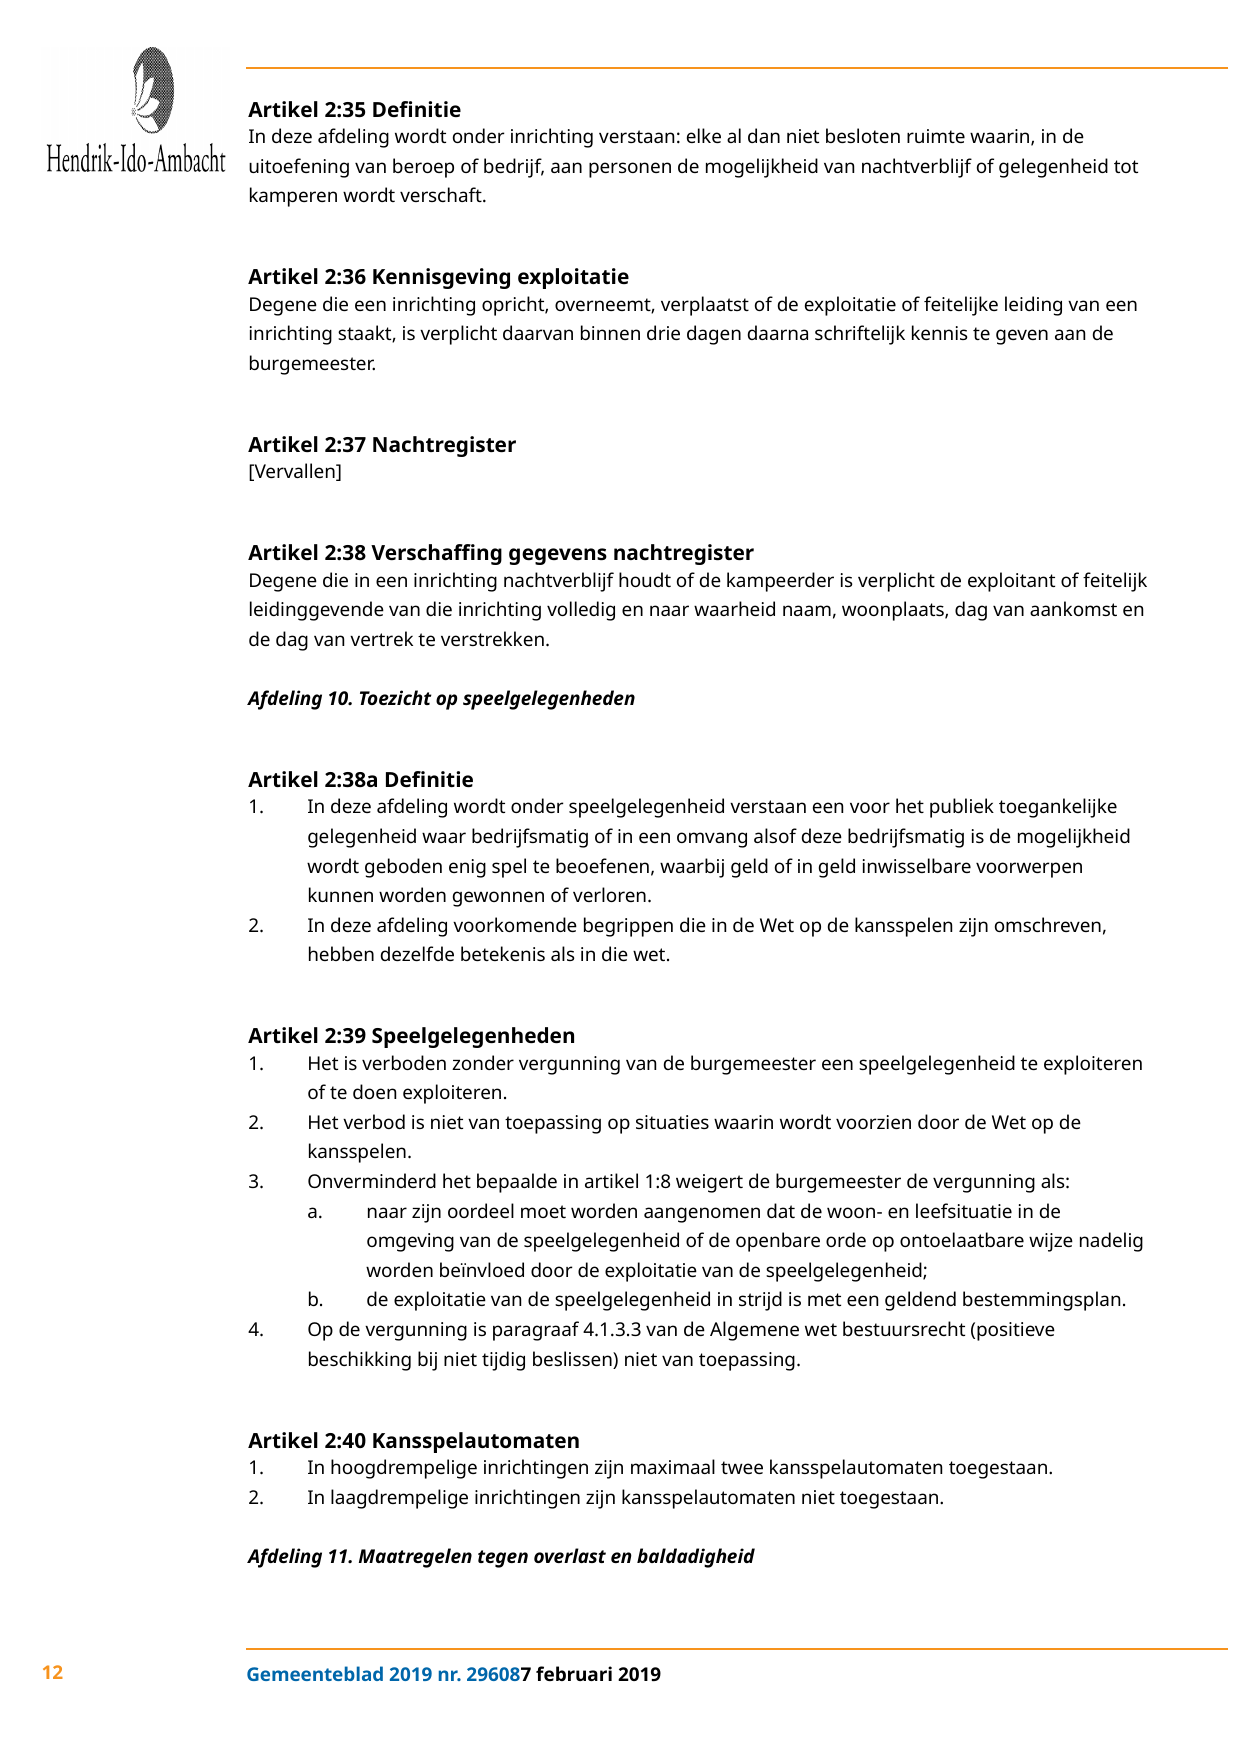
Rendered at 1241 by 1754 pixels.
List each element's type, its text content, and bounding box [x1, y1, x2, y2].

list naar zijn oordeel moet worden aangenomen dat de woon- en leefsituatie in de omgeving van de speelgelegenheid of de openbare orde op ontoelaatbare wijze nadelig worden beïnvloed door de exploitatie van de speelgelegenheid; [307, 1198, 1152, 1283]
text Artikel 2:35 Definitie [248, 95, 1152, 123]
text Artikel 2:38a Definitie [248, 765, 1152, 794]
text Artikel 2:36 Kennisgeving exploitatie [248, 262, 1152, 291]
list Het is verboden zonder vergunning van de burgemeester een speelgelegenheid te exploiteren of te doen exploiteren. [248, 1050, 1152, 1105]
text Artikel 2:40 Kansspelautomaten [248, 1426, 1152, 1454]
text [Vervallen] [248, 458, 1152, 484]
text Artikel 2:39 Speelgelegenheden [248, 1022, 1152, 1050]
list Onverminderd het bepaalde in artikel 1:8 weigert de burgemeester de vergunning als: [248, 1168, 1152, 1194]
list Het verbod is niet van toepassing op situaties waarin wordt voorzien door de Wet op de kansspelen. [248, 1109, 1152, 1164]
text Afdeling 10. Toezicht op speelgelegenheden [248, 685, 1152, 711]
text Afdeling 11. Maatregelen tegen overlast en baldadigheid [248, 1543, 1152, 1569]
text Degene die een inrichting opricht, overneemt, verplaatst of de exploitatie of feitelijke leiding van een inrichting staakt, is verplicht daarvan binnen drie dagen daarna schriftelijk kennis te geven aan de burgemeester. [248, 291, 1152, 376]
text Artikel 2:37 Nachtregister [248, 430, 1152, 458]
list In deze afdeling wordt onder speelgelegenheid verstaan een voor het publiek toegankelijke gelegenheid waar bedrijfsmatig of in een omvang alsof deze bedrijfsmatig is de mogelijkheid wordt geboden enig spel te beoefenen, waarbij geld of in geld inwisselbare voorwerpen kunnen worden gewonnen of verloren. [248, 794, 1152, 908]
list In hoogdrempelige inrichtingen zijn maximaal twee kansspelautomaten toegestaan. [248, 1454, 1152, 1480]
list Op de vergunning is paragraaf 4.1.3.3 van de Algemene wet bestuursrecht (positieve beschikking bij niet tijdig beslissen) niet van toepassing. [248, 1316, 1152, 1372]
text Artikel 2:38 Verschaffing gegevens nachtregister [248, 538, 1152, 567]
list In laagdrempelige inrichtingen zijn kansspelautomaten niet toegestaan. [248, 1484, 1152, 1509]
list In deze afdeling voorkomende begrippen die in de Wet op de kansspelen zijn omschreven, hebben dezelfde betekenis als in die wet. [248, 912, 1152, 967]
text Degene die in een inrichting nachtverblijf houdt of de kampeerder is verplicht de exploitant of feitelijk leidinggevende van die inrichting volledig en naar waarheid naam, woonplaats, dag van aankomst en de dag van vertrek te verstrekken. [248, 567, 1152, 652]
list de exploitatie van de speelgelegenheid in strijd is met een geldend bestemmingsplan. [307, 1287, 1152, 1312]
text In deze afdeling wordt onder inrichting verstaan: elke al dan niet besloten ruimte waarin, in de uitoefening van beroep of bedrijf, aan personen de mogelijkheid van nachtverblijf of gelegenheid tot kamperen wordt verschaft. [248, 123, 1152, 208]
picture [41, 47, 231, 172]
